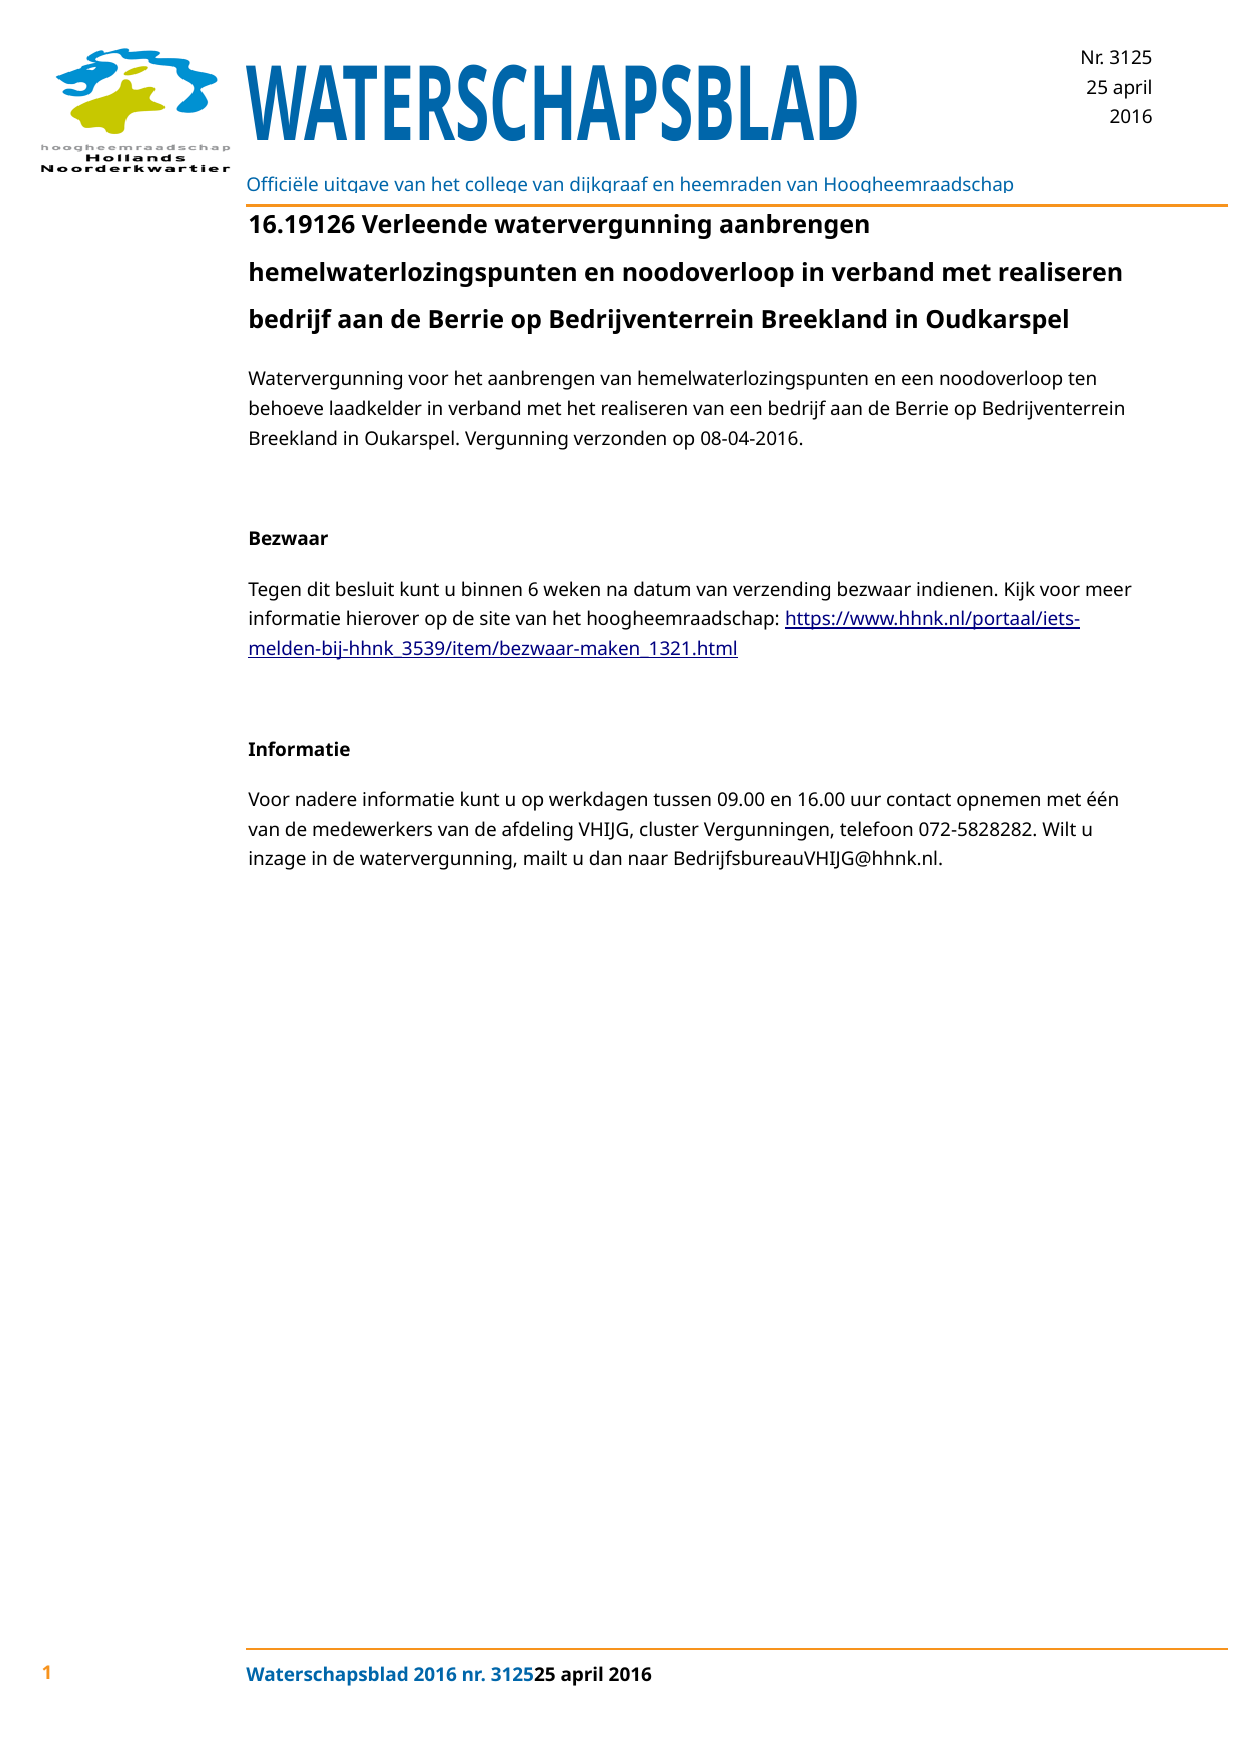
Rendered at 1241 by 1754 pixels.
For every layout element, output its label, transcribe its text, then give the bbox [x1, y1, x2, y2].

picture [41, 47, 231, 172]
text Watervergunning voor het aanbrengen van hemelwaterlozingspunten en een noodoverloop ten behoeve laadkelder in verband met het realiseren van een bedrijf aan de Berrie op Bedrijventerrein Breekland in Oukarspel. Vergunning verzonden op 08-04-2016. [248, 366, 1152, 450]
text Informatie [248, 736, 1152, 762]
text Bezwaar [248, 526, 1152, 551]
text Tegen dit besluit kunt u binnen 6 weken na datum van verzending bezwaar indienen. Kijk voor meer informatie hierover op de site van het hoogheemraadschap: https://www.hhnk.nl/portaal/iets-melden-bij-hhnk_3539/item/bezwaar-maken_1321.html [248, 576, 1152, 661]
text Voor nadere informatie kunt u op werkdagen tussen 09.00 en 16.00 uur contact opnemen met één van de medewerkers van de afdeling VHIJG, cluster Vergunningen, telefoon 072-5828282. Wilt u inzage in de watervergunning, mailt u dan naar BedrijfsbureauVHIJG@hhnk.nl. [248, 786, 1152, 871]
text 16.19126 Verleende watervergunning aanbrengen hemelwaterlozingspunten en noodoverloop in verband met realiseren bedrijf aan de Berrie op Bedrijventerrein Breekland in Oudkarspel [248, 207, 1152, 336]
